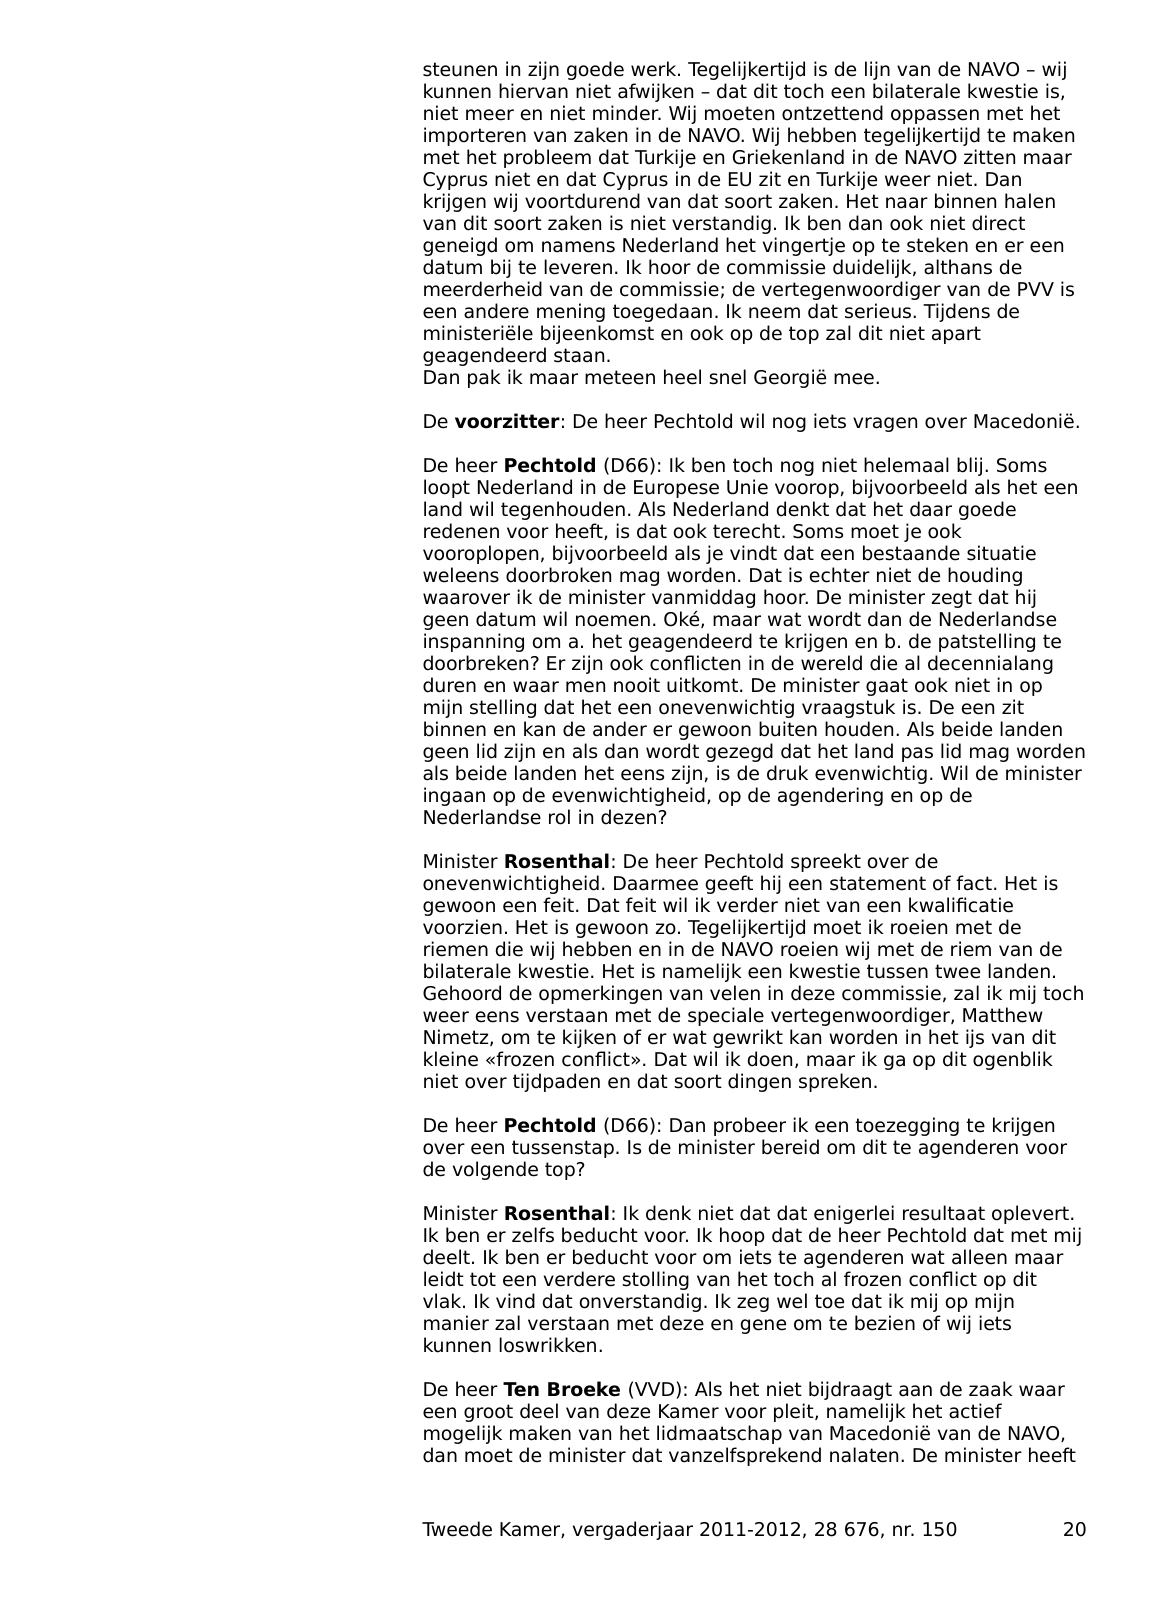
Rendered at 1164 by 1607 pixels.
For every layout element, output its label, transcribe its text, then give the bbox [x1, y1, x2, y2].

text steunen in zijn goede werk. Tegelijkertijd is de lijn van de NAVO – wij kunnen hiervan niet afwijken – dat dit toch een bilaterale kwestie is, niet meer en niet minder. Wij moeten ontzettend oppassen met het importeren van zaken in de NAVO. Wij hebben tegelijkertijd te maken met het probleem dat Turkije en Griekenland in de NAVO zitten maar Cyprus niet en dat Cyprus in de EU zit en Turkije weer niet. Dan krijgen wij voortdurend van dat soort zaken. Het naar binnen halen van dit soort zaken is niet verstandig. Ik ben dan ook niet direct geneigd om namens Nederland het vingertje op te steken en er een datum bij te leveren. Ik hoor de commissie duidelijk, althans de meerderheid van de commissie; de vertegenwoordiger van de PVV is een andere mening toegedaan. Ik neem dat serieus. Tijdens de ministeriële bijeenkomst en ook op de top zal dit niet apart geagendeerd staan. [422, 59, 1087, 367]
text Minister Rosenthal: De heer Pechtold spreekt over de onevenwichtigheid. Daarmee geeft hij een statement of fact. Het is gewoon een feit. Dat feit wil ik verder niet van een kwalificatie voorzien. Het is gewoon zo. Tegelijkertijd moet ik roeien met de riemen die wij hebben en in de NAVO roeien wij met de riem van de bilaterale kwestie. Het is namelijk een kwestie tussen twee landen. Gehoord de opmerkingen van velen in deze commissie, zal ik mij toch weer eens verstaan met de speciale vertegenwoordiger, Matthew Nimetz, om te kijken of er wat gewrikt kan worden in het ijs van dit kleine «frozen conflict». Dat wil ik doen, maar ik ga op dit ogenblik niet over tijdpaden en dat soort dingen spreken. [422, 851, 1087, 1093]
text Dan pak ik maar meteen heel snel Georgië mee. [422, 367, 1087, 389]
text De heer Pechtold (D66): Ik ben toch nog niet helemaal blij. Soms loopt Nederland in de Europese Unie voorop, bijvoorbeeld als het een land wil tegenhouden. Als Nederland denkt dat het daar goede redenen voor heeft, is dat ook terecht. Soms moet je ook vooroplopen, bijvoorbeeld als je vindt dat een bestaande situatie weleens doorbroken mag worden. Dat is echter niet de houding waarover ik de minister vanmiddag hoor. De minister zegt dat hij geen datum wil noemen. Oké, maar wat wordt dan de Nederlandse inspanning om a. het geagendeerd te krijgen en b. de patstelling te doorbreken? Er zijn ook conflicten in de wereld die al decennialang duren en waar men nooit uitkomt. De minister gaat ook niet in op mijn stelling dat het een onevenwichtig vraagstuk is. De een zit binnen en kan de ander er gewoon buiten houden. Als beide landen geen lid zijn en als dan wordt gezegd dat het land pas lid mag worden als beide landen het eens zijn, is de druk evenwichtig. Wil de minister ingaan op de evenwichtigheid, op de agendering en op de Nederlandse rol in dezen? [422, 455, 1087, 829]
text Minister Rosenthal: Ik denk niet dat dat enigerlei resultaat oplevert. Ik ben er zelfs beducht voor. Ik hoop dat de heer Pechtold dat met mij deelt. Ik ben er beducht voor om iets te agenderen wat alleen maar leidt tot een verdere stolling van het toch al frozen conflict op dit vlak. Ik vind dat onverstandig. Ik zeg wel toe dat ik mij op mijn manier zal verstaan met deze en gene om te bezien of wij iets kunnen loswrikken. [422, 1203, 1087, 1357]
text De heer Ten Broeke (VVD): Als het niet bijdraagt aan de zaak waar een groot deel van deze Kamer voor pleit, namelijk het actief mogelijk maken van het lidmaatschap van Macedonië van de NAVO, dan moet de minister dat vanzelfsprekend nalaten. De minister heeft [422, 1379, 1087, 1467]
text De heer Pechtold (D66): Dan probeer ik een toezegging te krijgen over een tussenstap. Is de minister bereid om dit te agenderen voor de volgende top? [422, 1115, 1087, 1181]
text De voorzitter: De heer Pechtold wil nog iets vragen over Macedonië. [422, 411, 1087, 433]
